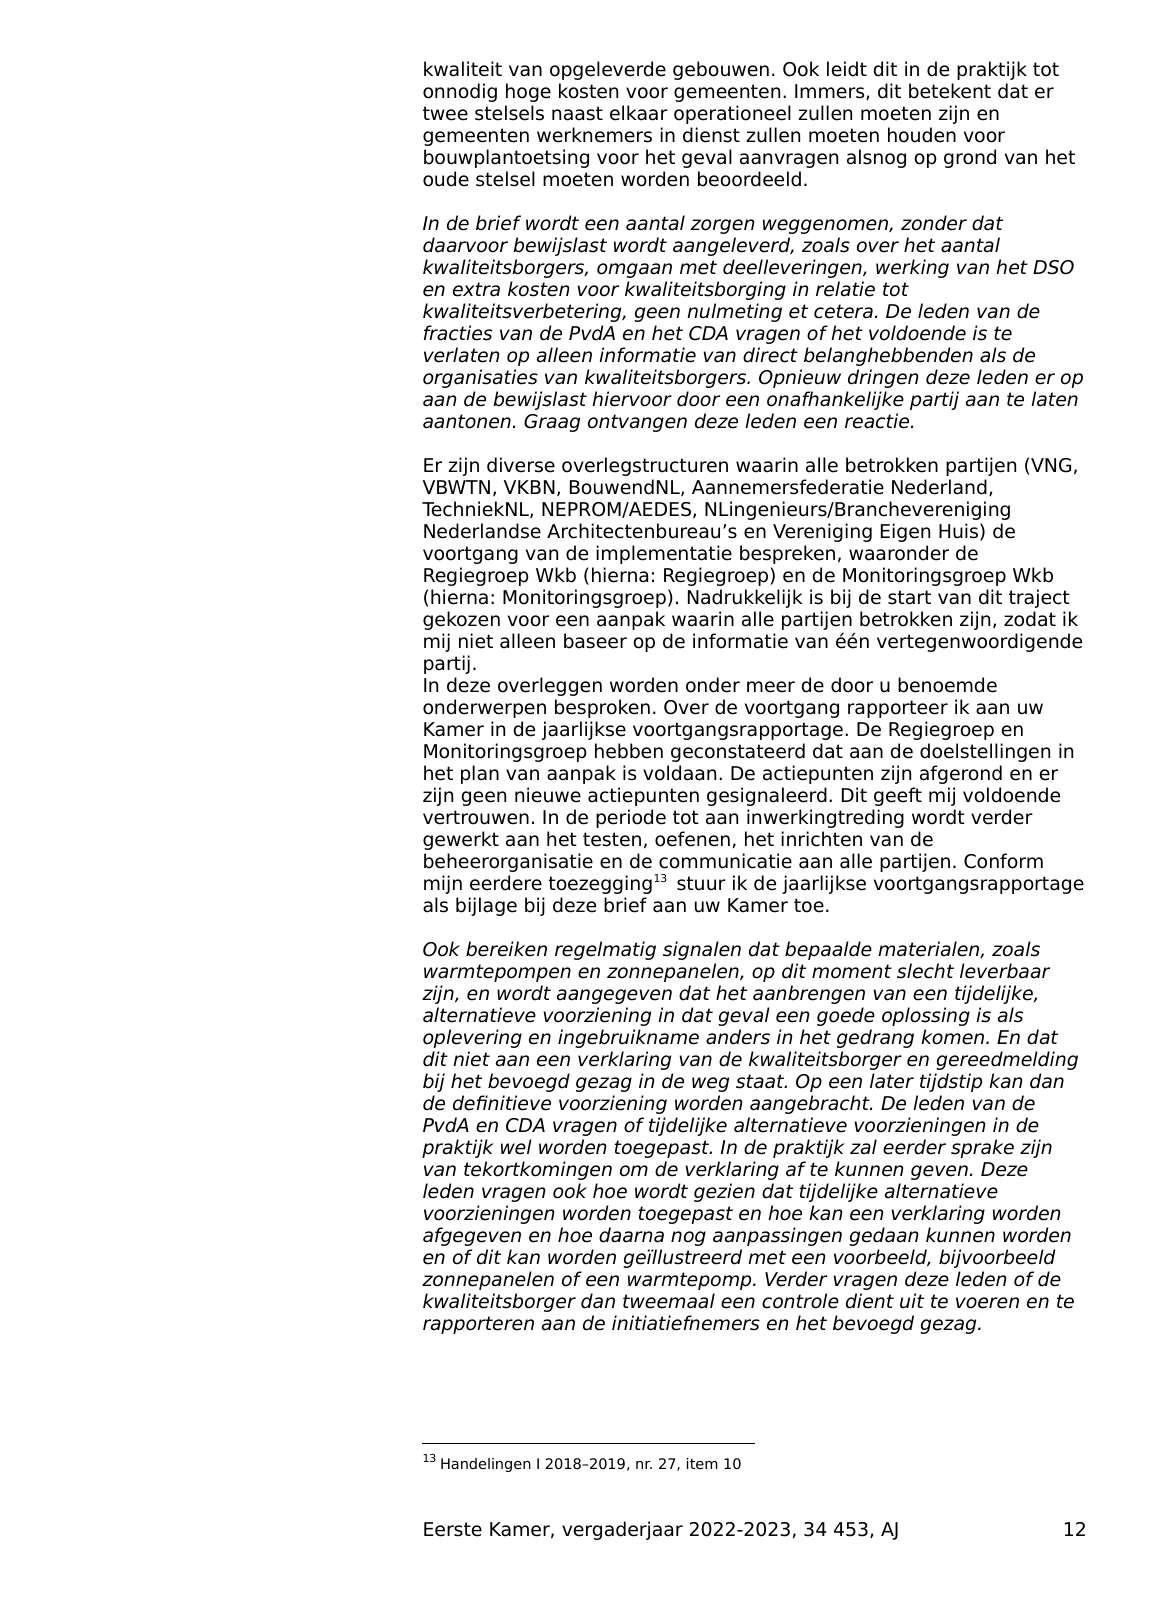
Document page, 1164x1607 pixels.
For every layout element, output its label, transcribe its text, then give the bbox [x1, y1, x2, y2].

text Ook bereiken regelmatig signalen dat bepaalde materialen, zoals warmtepompen en zonnepanelen, op dit moment slecht leverbaar zijn, en wordt aangegeven dat het aanbrengen van een tijdelijke, alternatieve voorziening in dat geval een goede oplossing is als oplevering en ingebruikname anders in het gedrang komen. En dat dit niet aan een verklaring van de kwaliteitsborger en gereedmelding bij het bevoegd gezag in de weg staat. Op een later tijdstip kan dan de definitieve voorziening worden aangebracht. De leden van de PvdA en CDA vragen of tijdelijke alternatieve voorzieningen in de praktijk wel worden toegepast. In de praktijk zal eerder sprake zijn van tekortkomingen om de verklaring af te kunnen geven. Deze leden vragen ook hoe wordt gezien dat tijdelijke alternatieve voorzieningen worden toegepast en hoe kan een verklaring worden afgegeven en hoe daarna nog aanpassingen gedaan kunnen worden en of dit kan worden geïllustreerd met een voorbeeld, bijvoorbeeld zonnepanelen of een warmtepomp. Verder vragen deze leden of de kwaliteitsborger dan tweemaal een controle dient uit te voeren en te rapporteren aan de initiatiefnemers en het bevoegd gezag. [422, 939, 1087, 1334]
text In de brief wordt een aantal zorgen weggenomen, zonder dat daarvoor bewijslast wordt aangeleverd, zoals over het aantal kwaliteitsborgers, omgaan met deelleveringen, werking van het DSO en extra kosten voor kwaliteitsborging in relatie tot kwaliteitsverbetering, geen nulmeting et cetera. De leden van de fracties van de PvdA en het CDA vragen of het voldoende is te verlaten op alleen informatie van direct belanghebbenden als de organisaties van kwaliteitsborgers. Opnieuw dringen deze leden er op aan de bewijslast hiervoor door een onafhankelijke partij aan te laten aantonen. Graag ontvangen deze leden een reactie. [422, 213, 1087, 433]
text Handelingen I 2018–2019, nr. 27, item 10 [422, 1452, 1087, 1474]
text In deze overleggen worden onder meer de door u benoemde onderwerpen besproken. Over de voortgang rapporteer ik aan uw Kamer in de jaarlijkse voortgangsrapportage. De Regiegroep en Monitoringsgroep hebben geconstateerd dat aan de doelstellingen in het plan van aanpak is voldaan. De actiepunten zijn afgerond en er zijn geen nieuwe actiepunten gesignaleerd. Dit geeft mij voldoende vertrouwen. In de periode tot aan inwerkingtreding wordt verder gewerkt aan het testen, oefenen, het inrichten van de beheerorganisatie en de communicatie aan alle partijen. Conform mijn eerdere toezegging stuur ik de jaarlijkse voortgangsrapportage als bijlage bij deze brief aan uw Kamer toe. [422, 675, 1087, 917]
text kwaliteit van opgeleverde gebouwen. Ook leidt dit in de praktijk tot onnodig hoge kosten voor gemeenten. Immers, dit betekent dat er twee stelsels naast elkaar operationeel zullen moeten zijn en gemeenten werknemers in dienst zullen moeten houden voor bouwplantoetsing voor het geval aanvragen alsnog op grond van het oude stelsel moeten worden beoordeeld. [422, 59, 1087, 191]
text Er zijn diverse overlegstructuren waarin alle betrokken partijen (VNG, VBWTN, VKBN, BouwendNL, Aannemersfederatie Nederland, TechniekNL, NEPROM/AEDES, NLingenieurs/Branchevereniging Nederlandse Architectenbureau’s en Vereniging Eigen Huis) de voortgang van de implementatie bespreken, waaronder de Regiegroep Wkb (hierna: Regiegroep) en de Monitoringsgroep Wkb (hierna: Monitoringsgroep). Nadrukkelijk is bij de start van dit traject gekozen voor een aanpak waarin alle partijen betrokken zijn, zodat ik mij niet alleen baseer op de informatie van één vertegenwoordigende partij. [422, 455, 1087, 675]
